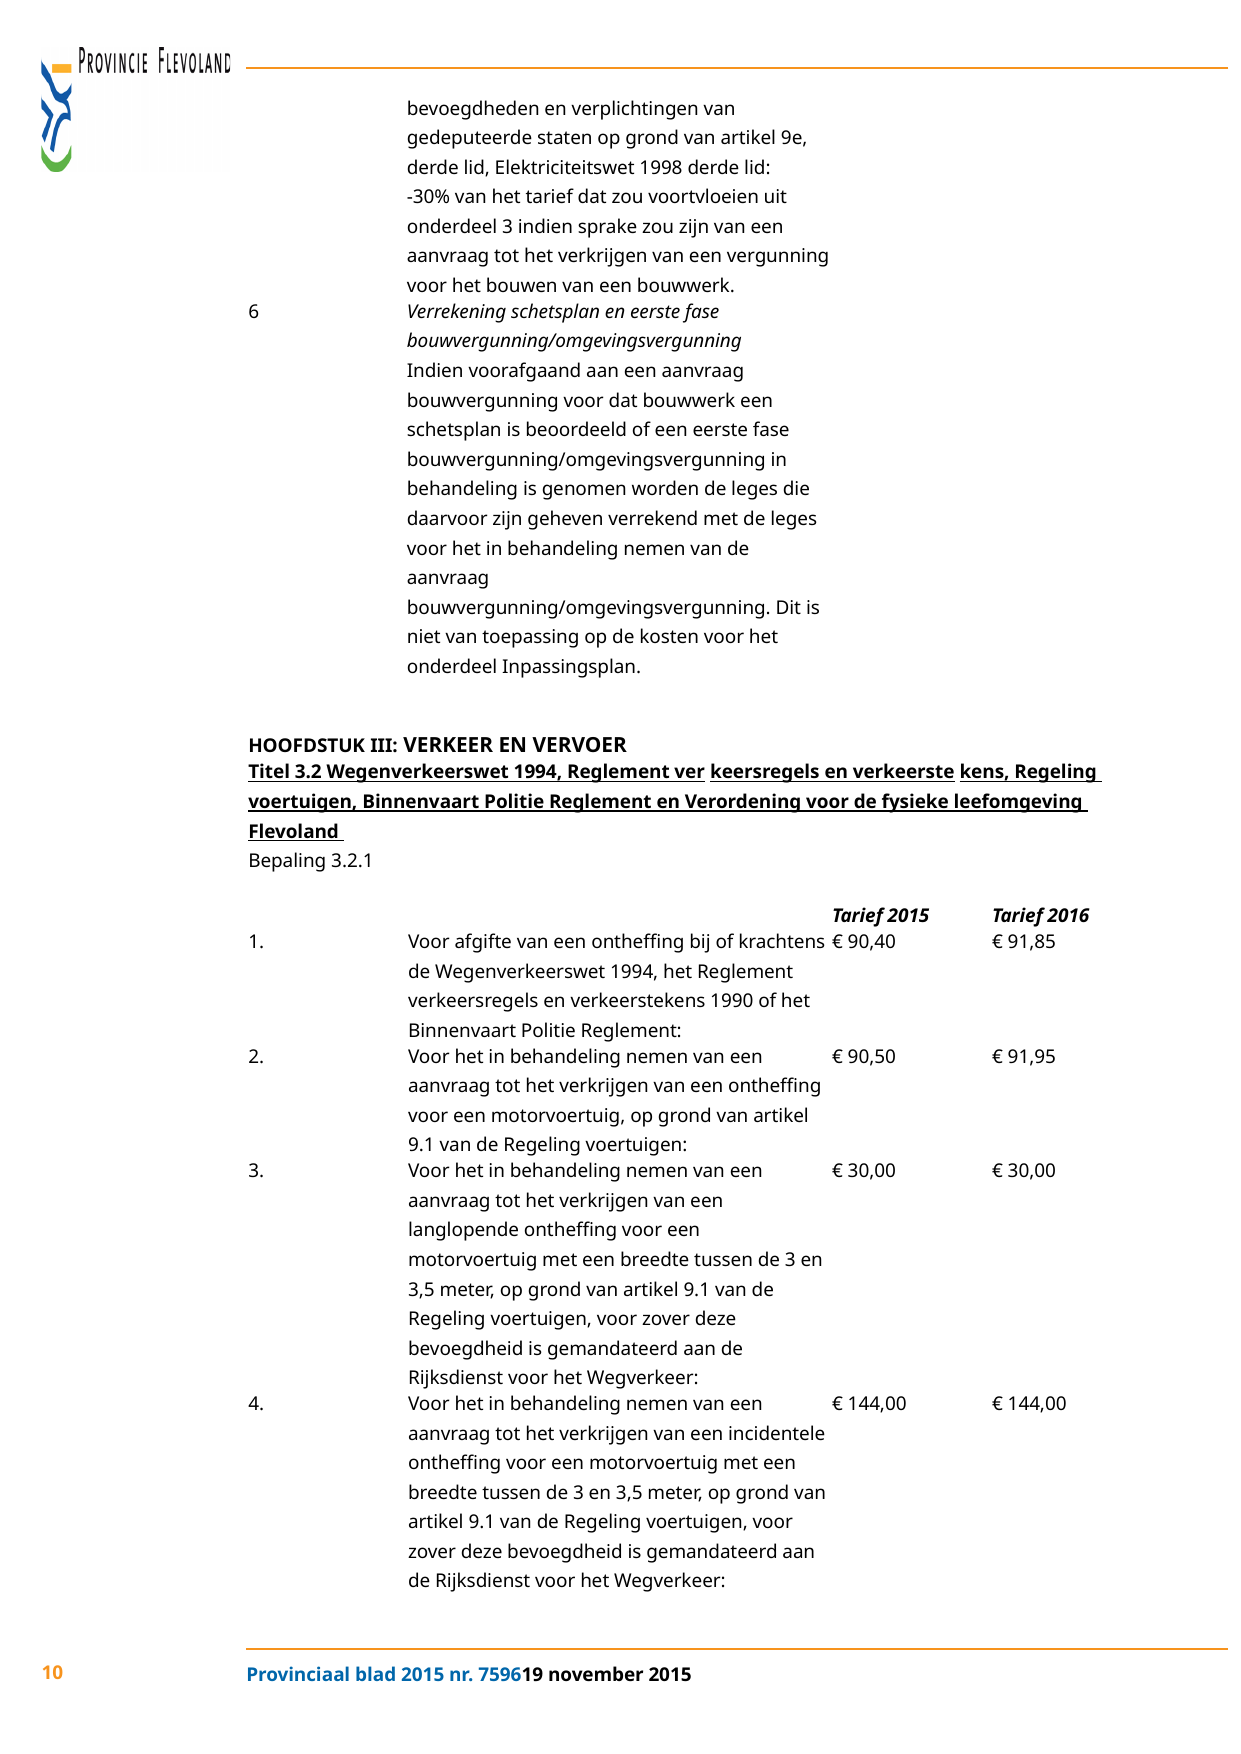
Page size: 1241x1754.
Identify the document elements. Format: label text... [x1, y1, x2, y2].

table_cell [993, 95, 1152, 298]
table_cell Voor afgifte van een ontheffing bij of krachtens de Wegenverkeerswet 1994, het Reglement verkeersregels en verkeerstekens 1990 of het Binnenvaart Politie Reglement: [408, 929, 832, 1043]
text Bepaling 3.2.1 [248, 847, 1152, 873]
table_cell Voor het in behandeling nemen van een aanvraag tot het verkrijgen van een langlopende ontheffing voor een motorvoertuig met een breedte tussen de 3 en 3,5 meter, op grond van artikel 9.1 van de Regeling voertuigen, voor zover deze bevoegdheid is gemandateerd aan de Rijksdienst voor het Wegverkeer: [408, 1158, 832, 1390]
table_cell € 90,50 [832, 1043, 992, 1157]
table_cell [834, 95, 993, 298]
table_header [408, 903, 832, 928]
table_cell bevoegdheden en verplichtingen van gedeputeerde staten op grond van artikel 9e, derde lid, Elektriciteitswet 1998 derde lid: -30% van het tarief dat zou voortvloeien uit onderdeel 3 indien sprake zou zijn van een aanvraag tot het verkrijgen van een vergunning voor het bouwen van een bouwwerk. [407, 95, 834, 298]
table_cell [993, 298, 1152, 679]
text Titel 3.2 Wegenverkeerswet 1994, Reglement ver keersregels en verkeerste kens, Regeling voertuigen, Binnenvaart Politie Reglement en Verordening voor de fysieke leefomgeving Flevoland [248, 759, 1152, 843]
table_header Tarief 2016 [992, 903, 1152, 928]
picture [41, 47, 231, 172]
table_cell 6 [248, 298, 407, 679]
table_cell [834, 298, 993, 679]
table_cell Verrekening schetsplan en eerste fase bouwvergunning/omgevingsvergunning Indien voorafgaand aan een aanvraag bouwvergunning voor dat bouwwerk een schetsplan is beoordeeld of een eerste fase bouwvergunning/omgevingsvergunning in behandeling is genomen worden de leges die daarvoor zijn geheven verrekend met de leges voor het in behandeling nemen van de aanvraag bouwvergunning/omgevingsvergunning. Dit is niet van toepassing op de kosten voor het onderdeel Inpassingsplan. [407, 298, 834, 679]
table_cell 3. [248, 1158, 408, 1390]
table_cell [248, 95, 407, 298]
table_cell 2. [248, 1043, 408, 1157]
table_cell € 91,95 [992, 1043, 1152, 1157]
table_cell Voor het in behandeling nemen van een aanvraag tot het verkrijgen van een incidentele ontheffing voor een motorvoertuig met een breedte tussen de 3 en 3,5 meter, op grond van artikel 9.1 van de Regeling voertuigen, voor zover deze bevoegdheid is gemandateerd aan de Rijksdienst voor het Wegverkeer: [408, 1390, 832, 1593]
table_cell € 91,85 [992, 929, 1152, 1043]
table_cell Voor het in behandeling nemen van een aanvraag tot het verkrijgen van een ontheffing voor een motorvoertuig, op grond van artikel 9.1 van de Regeling voertuigen: [408, 1043, 832, 1157]
text HOOFDSTUK III: VERKEER EN VERVOER [248, 730, 1152, 759]
table_header [248, 903, 408, 928]
table_cell € 144,00 [832, 1390, 992, 1593]
table_cell 1. [248, 929, 408, 1043]
table_cell € 144,00 [992, 1390, 1152, 1593]
table_header Tarief 2015 [832, 903, 992, 928]
table_cell € 30,00 [992, 1158, 1152, 1390]
table_cell 4. [248, 1390, 408, 1593]
table_cell € 30,00 [832, 1158, 992, 1390]
table_cell € 90,40 [832, 929, 992, 1043]
